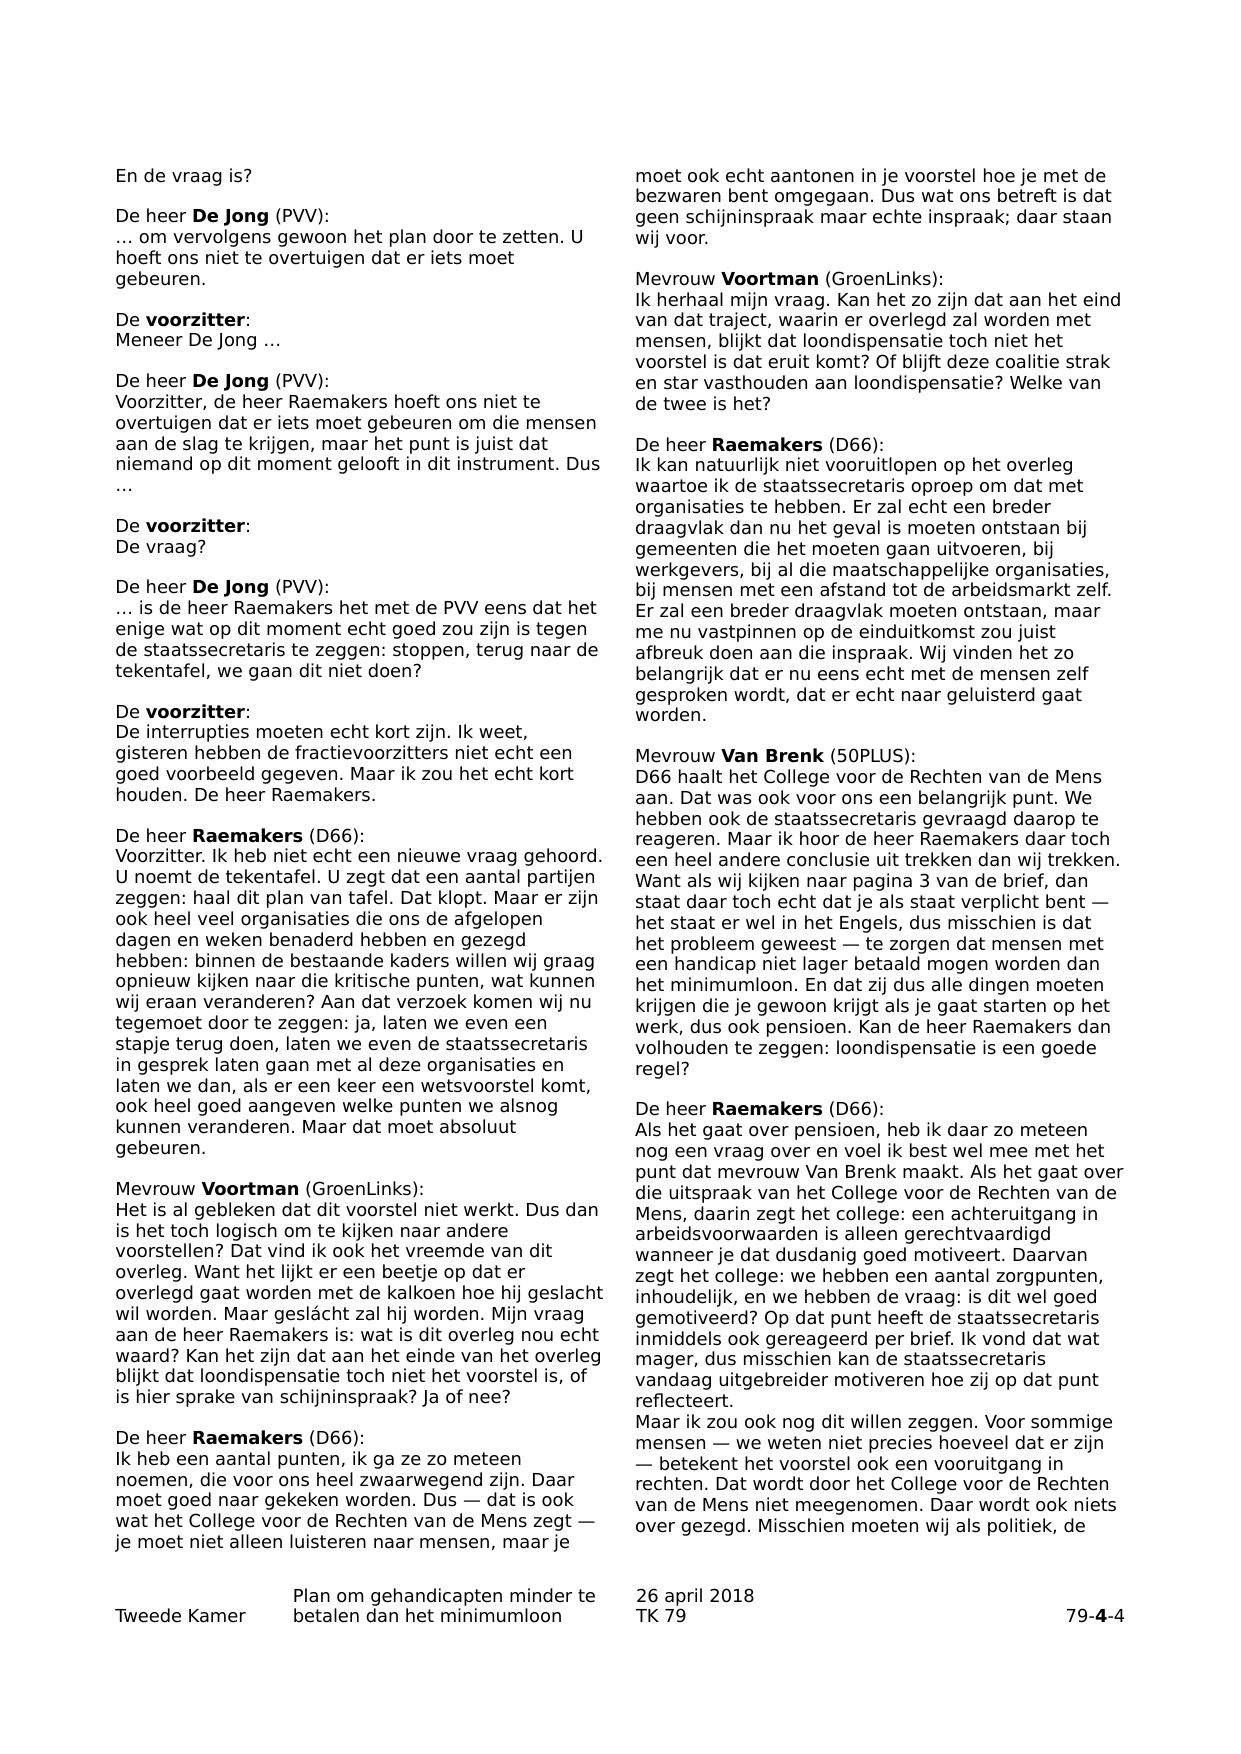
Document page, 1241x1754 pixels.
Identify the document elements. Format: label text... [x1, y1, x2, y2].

text Ik kan natuurlijk niet vooruitlopen op het overleg waartoe ik de staatssecretaris oproep om dat met organisaties te hebben. Er zal echt een breder draagvlak dan nu het geval is moeten ontstaan bij gemeenten die het moeten gaan uitvoeren, bij werkgevers, bij al die maatschappelijke organisaties, bij mensen met een afstand tot de arbeidsmarkt zelf. Er zal een breder draagvlak moeten ontstaan, maar me nu vastpinnen op de einduitkomst zou juist afbreuk doen aan die inspraak. Wij vinden het zo belangrijk dat er nu eens echt met de mensen zelf gesproken wordt, dat er echt naar geluisterd gaat worden. [635, 455, 1125, 726]
text … om vervolgens gewoon het plan door te zetten. U hoeft ons niet te overtuigen dat er iets moet gebeuren. [115, 227, 605, 289]
text … is de heer Raemakers het met de PVV eens dat het enige wat op dit moment echt goed zou zijn is tegen de staatssecretaris te zeggen: stoppen, terug naar de tekentafel, we gaan dit niet doen? [115, 598, 605, 681]
text De heer Raemakers (D66): [115, 1428, 605, 1448]
text Maar ik zou ook nog dit willen zeggen. Voor sommige mensen — we weten niet precies hoeveel dat er zijn — betekent het voorstel ook een vooruitgang in rechten. Dat wordt door het College voor de Rechten van de Mens niet meegenomen. Daar wordt ook niets over gezegd. Misschien moeten wij als politiek, de [635, 1412, 1125, 1537]
text De interrupties moeten echt kort zijn. Ik weet, gisteren hebben de fractievoorzitters niet echt een goed voorbeeld gegeven. Maar ik zou het echt kort houden. De heer Raemakers. [115, 722, 605, 806]
text moet ook echt aantonen in je voorstel hoe je met de bezwaren bent omgegaan. Dus wat ons betreft is dat geen schijninspraak maar echte inspraak; daar staan wij voor. [635, 165, 1125, 249]
text De heer Raemakers (D66): [115, 826, 605, 846]
text De heer De Jong (PVV): [115, 371, 605, 392]
text De voorzitter: [115, 516, 605, 537]
text Mevrouw Voortman (GroenLinks): [635, 269, 1125, 289]
text Ik herhaal mijn vraag. Kan het zo zijn dat aan het eind van dat traject, waarin er overlegd zal worden met mensen, blijkt dat loondispensatie toch niet het voorstel is dat eruit komt? Of blijft deze coalitie strak en star vasthouden aan loondispensatie? Welke van de twee is het? [635, 289, 1125, 414]
text En de vraag is? [115, 165, 605, 186]
text De voorzitter: [115, 309, 605, 330]
text Voorzitter. Ik heb niet echt een nieuwe vraag gehoord. U noemt de tekentafel. U zegt dat een aantal partijen zeggen: haal dit plan van tafel. Dat klopt. Maar er zijn ook heel veel organisaties die ons de afgelopen dagen en weken benaderd hebben en gezegd hebben: binnen de bestaande kaders willen wij graag opnieuw kijken naar die kritische punten, wat kunnen wij eraan veranderen? Aan dat verzoek komen wij nu tegemoet door te zeggen: ja, laten we even een stapje terug doen, laten we even de staatssecretaris in gesprek laten gaan met al deze organisaties en laten we dan, als er een keer een wetsvoorstel komt, ook heel goed aangeven welke punten we alsnog kunnen veranderen. Maar dat moet absoluut gebeuren. [115, 846, 605, 1159]
text Meneer De Jong … [115, 330, 605, 351]
text D66 haalt het College voor de Rechten van de Mens aan. Dat was ook voor ons een belangrijk punt. We hebben ook de staatssecretaris gevraagd daarop te reageren. Maar ik hoor de heer Raemakers daar toch een heel andere conclusie uit trekken dan wij trekken. Want als wij kijken naar pagina 3 van de brief, dan staat daar toch echt dat je als staat verplicht bent — het staat er wel in het Engels, dus misschien is dat het probleem geweest — te zorgen dat mensen met een handicap niet lager betaald mogen worden dan het minimumloon. En dat zij dus alle dingen moeten krijgen die je gewoon krijgt als je gaat starten op het werk, dus ook pensioen. Kan de heer Raemakers dan volhouden te zeggen: loondispensatie is een goede regel? [635, 767, 1125, 1079]
text De heer Raemakers (D66): [635, 434, 1125, 455]
text De vraag? [115, 537, 605, 557]
text Mevrouw Voortman (GroenLinks): [115, 1179, 605, 1199]
text De heer De Jong (PVV): [115, 206, 605, 227]
text Het is al gebleken dat dit voorstel niet werkt. Dus dan is het toch logisch om te kijken naar andere voorstellen? Dat vind ik ook het vreemde van dit overleg. Want het lijkt er een beetje op dat er overlegd gaat worden met de kalkoen hoe hij geslacht wil worden. Maar geslácht zal hij worden. Mijn vraag aan de heer Raemakers is: wat is dit overleg nou echt waard? Kan het zijn dat aan het einde van het overleg blijkt dat loondispensatie toch niet het voorstel is, of is hier sprake van schijninspraak? Ja of nee? [115, 1199, 605, 1408]
text De voorzitter: [115, 701, 605, 722]
text De heer Raemakers (D66): [635, 1099, 1125, 1120]
text Ik heb een aantal punten, ik ga ze zo meteen noemen, die voor ons heel zwaarwegend zijn. Daar moet goed naar gekeken worden. Dus — dat is ook wat het College voor de Rechten van de Mens zegt — je moet niet alleen luisteren naar mensen, maar je [115, 1448, 605, 1553]
text Mevrouw Van Brenk (50PLUS): [635, 746, 1125, 767]
text Als het gaat over pensioen, heb ik daar zo meteen nog een vraag over en voel ik best wel mee met het punt dat mevrouw Van Brenk maakt. Als het gaat over die uitspraak van het College voor de Rechten van de Mens, daarin zegt het college: een achteruitgang in arbeidsvoorwaarden is alleen gerechtvaardigd wanneer je dat dusdanig goed motiveert. Daarvan zegt het college: we hebben een aantal zorgpunten, inhoudelijk, en we hebben de vraag: is dit wel goed gemotiveerd? Op dat punt heeft de staatssecretaris inmiddels ook gereageerd per brief. Ik vond dat wat mager, dus misschien kan de staatssecretaris vandaag uitgebreider motiveren hoe zij op dat punt reflecteert. [635, 1120, 1125, 1412]
text De heer De Jong (PVV): [115, 577, 605, 598]
text Voorzitter, de heer Raemakers hoeft ons niet te overtuigen dat er iets moet gebeuren om die mensen aan de slag te krijgen, maar het punt is juist dat niemand op dit moment gelooft in dit instrument. Dus … [115, 392, 605, 496]
